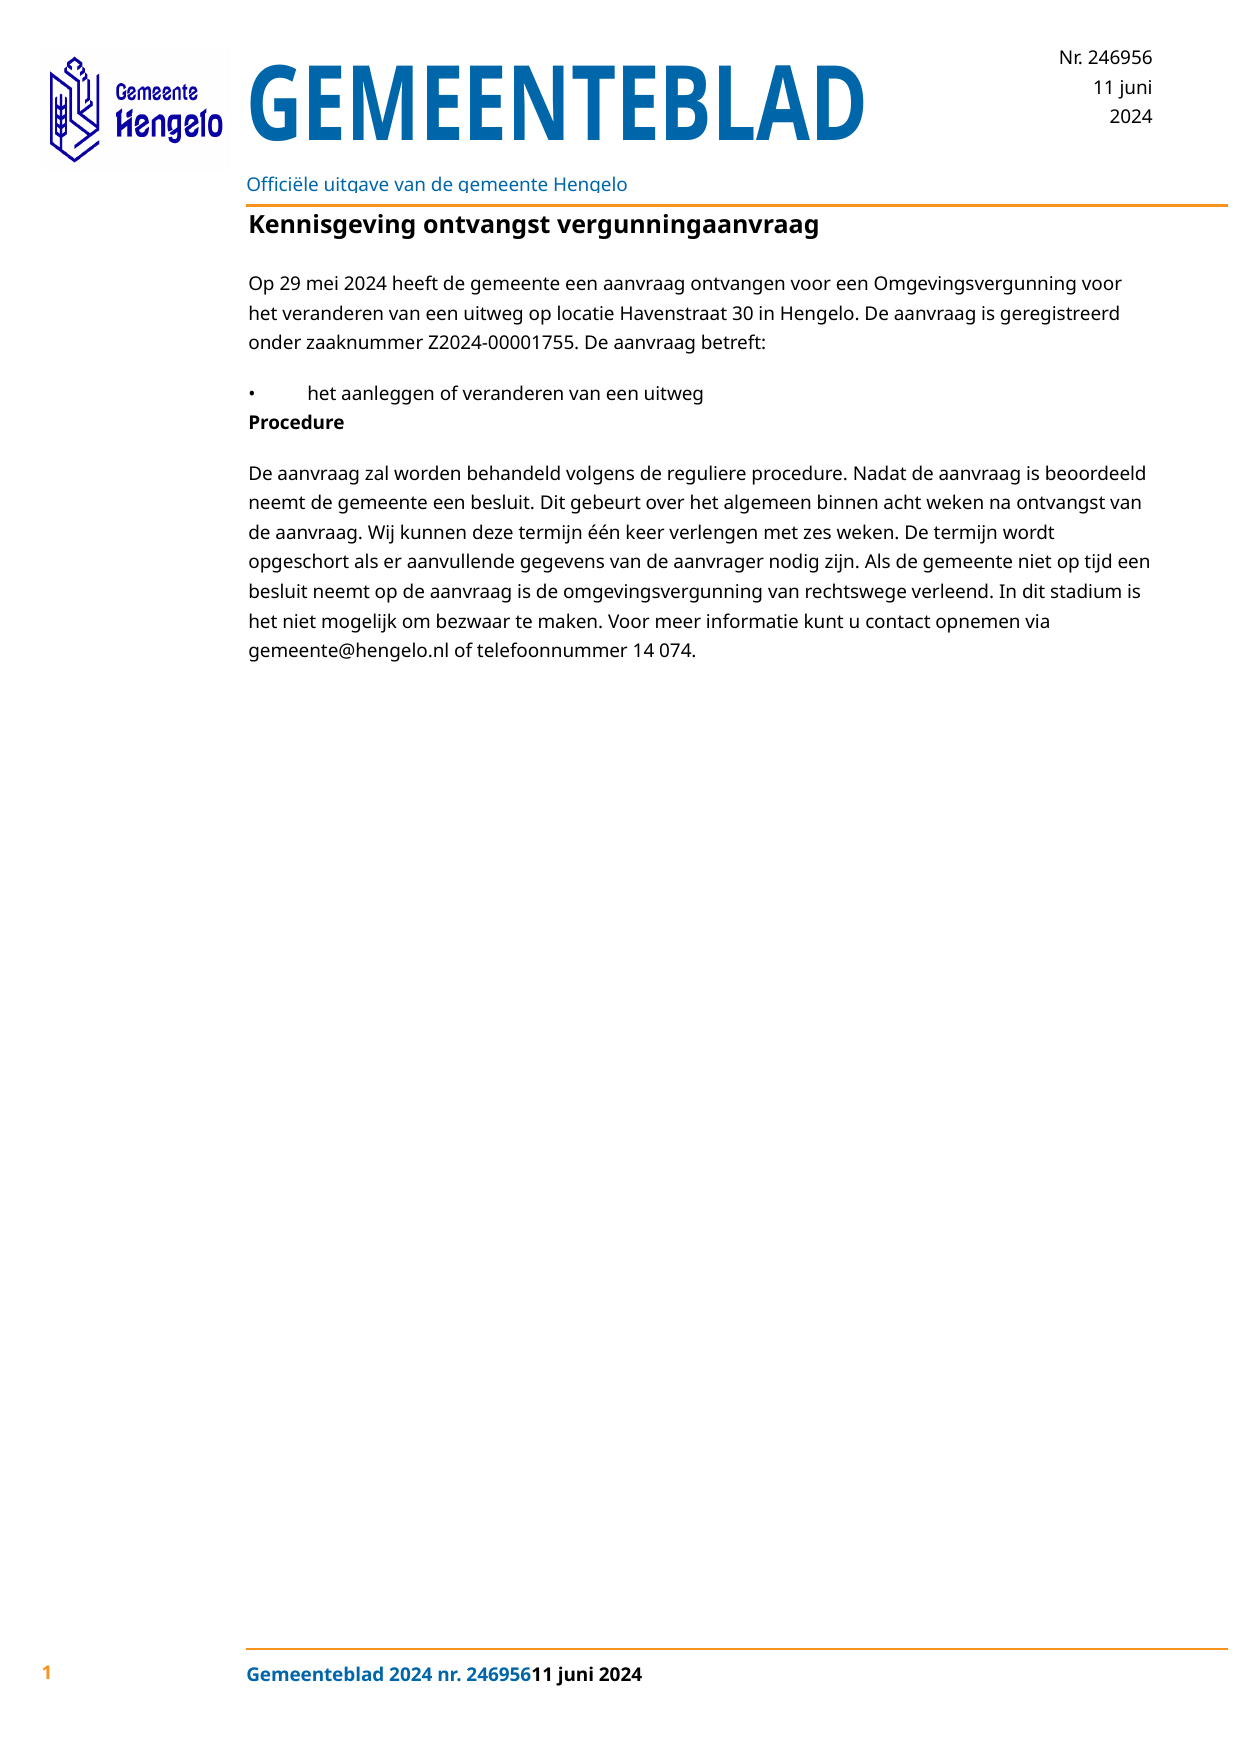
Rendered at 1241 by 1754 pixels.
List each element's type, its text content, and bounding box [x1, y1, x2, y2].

list het aanleggen of veranderen van een uitweg [248, 380, 1152, 406]
text Kennisgeving ontvangst vergunningaanvraag [248, 207, 1152, 241]
text Procedure [248, 409, 1152, 435]
text Op 29 mei 2024 heeft de gemeente een aanvraag ontvangen voor een Omgevingsvergunning voor het veranderen van een uitweg op locatie Havenstraat 30 in Hengelo. De aanvraag is geregistreerd onder zaaknummer Z2024-00001755. De aanvraag betreft: [248, 270, 1152, 355]
picture [41, 47, 231, 172]
text De aanvraag zal worden behandeld volgens de reguliere procedure. Nadat de aanvraag is beoordeeld neemt de gemeente een besluit. Dit gebeurt over het algemeen binnen acht weken na ontvangst van de aanvraag. Wij kunnen deze termijn één keer verlengen met zes weken. De termijn wordt opgeschort als er aanvullende gegevens van de aanvrager nodig zijn. Als de gemeente niet op tijd een besluit neemt op de aanvraag is de omgevingsvergunning van rechtswege verleend. In dit stadium is het niet mogelijk om bezwaar te maken. Voor meer informatie kunt u contact opnemen via gemeente@hengelo.nl of telefoonnummer 14 074. [248, 460, 1152, 663]
